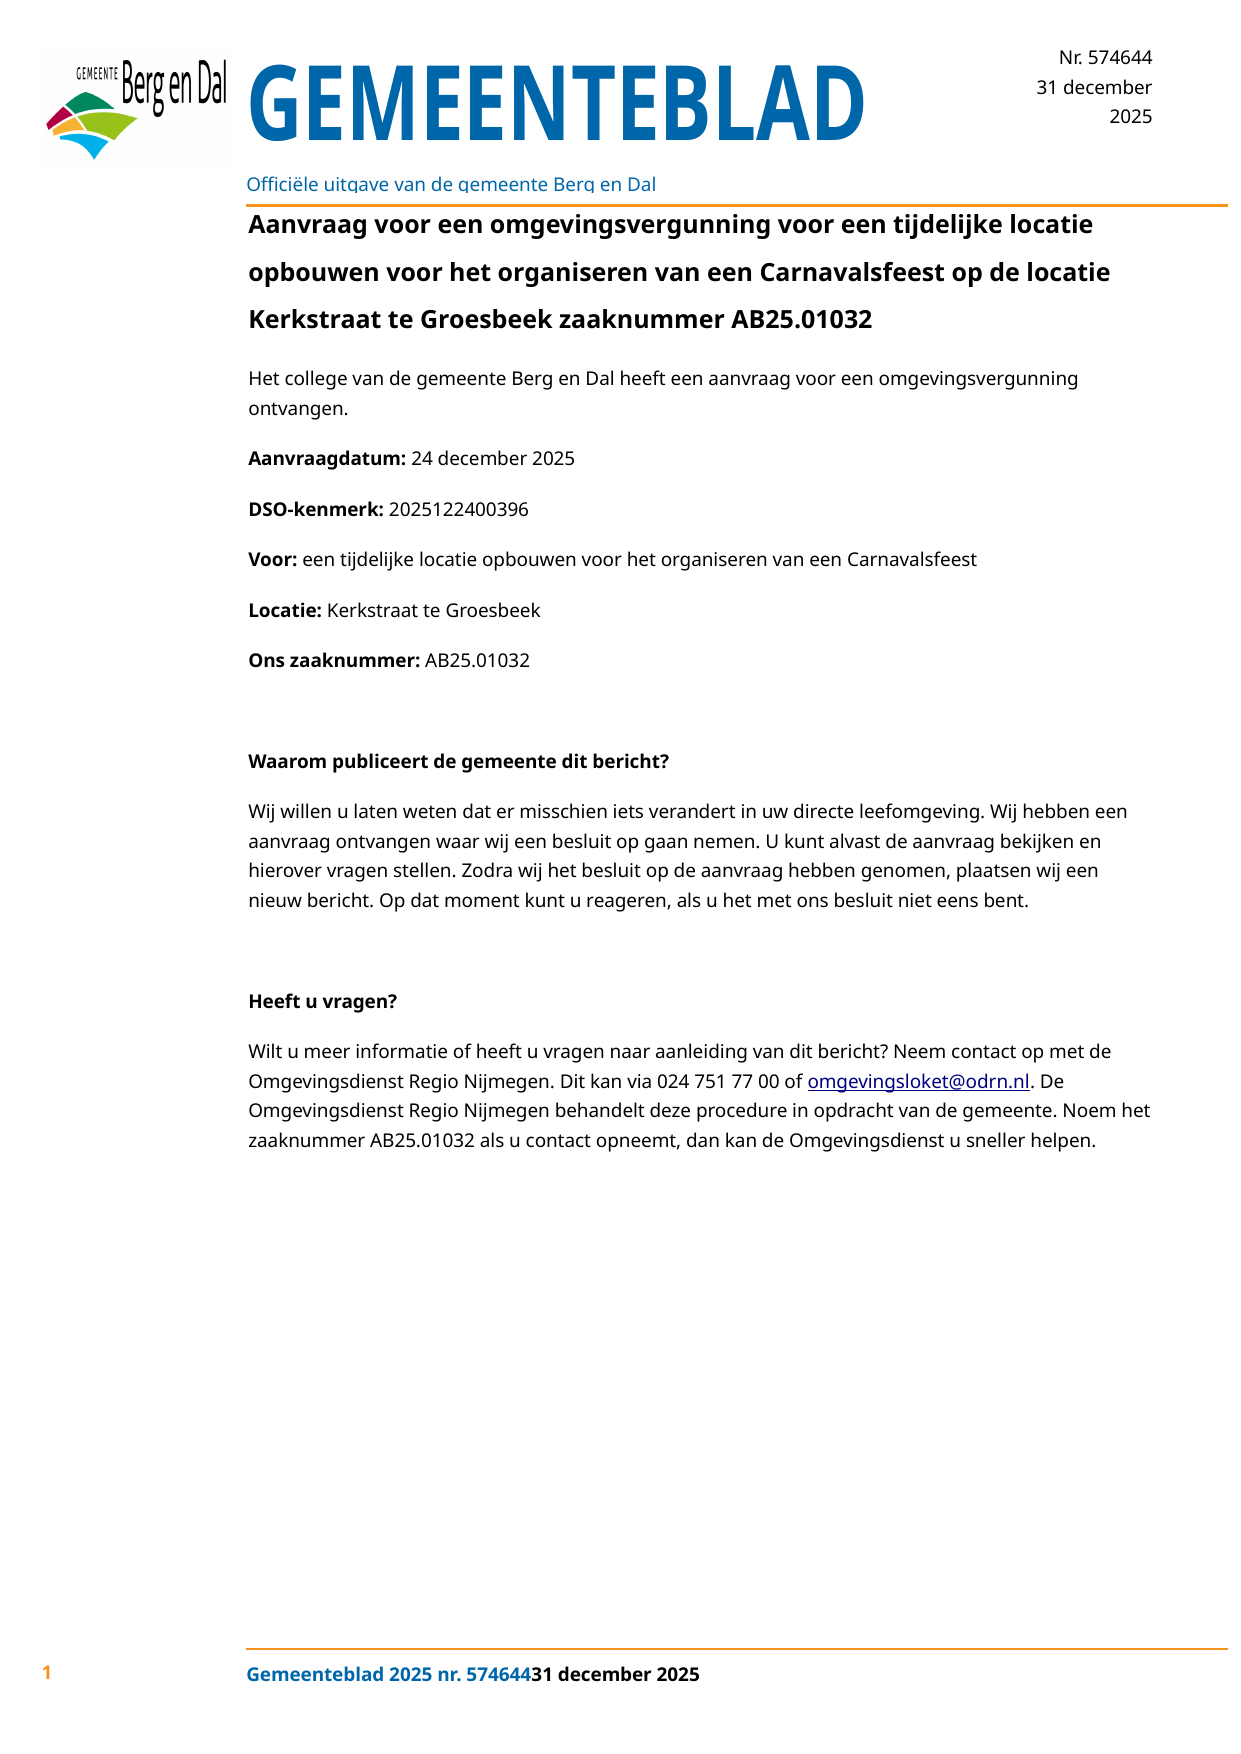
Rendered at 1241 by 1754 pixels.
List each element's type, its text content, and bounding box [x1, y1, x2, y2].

text Waarom publiceert de gemeente dit bericht? [248, 748, 1152, 774]
text Wij willen u laten weten dat er misschien iets verandert in uw directe leefomgeving. Wij hebben een aanvraag ontvangen waar wij een besluit op gaan nemen. U kunt alvast de aanvraag bekijken en hierover vragen stellen. Zodra wij het besluit op de aanvraag hebben genomen, plaatsen wij een nieuw bericht. Op dat moment kunt u reageren, als u het met ons besluit niet eens bent. [248, 798, 1152, 913]
text Het college van de gemeente Berg en Dal heeft een aanvraag voor een omgevingsvergunning ontvangen. [248, 366, 1152, 421]
text Aanvraag voor een omgevingsvergunning voor een tijdelijke locatie opbouwen voor het organiseren van een Carnavalsfeest op de locatie Kerkstraat te Groesbeek zaaknummer AB25.01032 [248, 207, 1152, 336]
text Locatie: Kerkstraat te Groesbeek [248, 597, 1152, 622]
text Ons zaaknummer: AB25.01032 [248, 647, 1152, 673]
text Wilt u meer informatie of heeft u vragen naar aanleiding van dit bericht? Neem contact op met de Omgevingsdienst Regio Nijmegen. Dit kan via 024 751 77 00 of omgevingsloket@odrn.nl. De Omgevingsdienst Regio Nijmegen behandelt deze procedure in opdracht van de gemeente. Noem het zaaknummer AB25.01032 als u contact opneemt, dan kan de Omgevingsdienst u sneller helpen. [248, 1038, 1152, 1153]
picture [41, 47, 231, 172]
text Voor: een tijdelijke locatie opbouwen voor het organiseren van een Carnavalsfeest [248, 546, 1152, 572]
text Aanvraagdatum: 24 december 2025 [248, 446, 1152, 471]
text Heeft u vragen? [248, 988, 1152, 1014]
text DSO-kenmerk: 2025122400396 [248, 496, 1152, 522]
